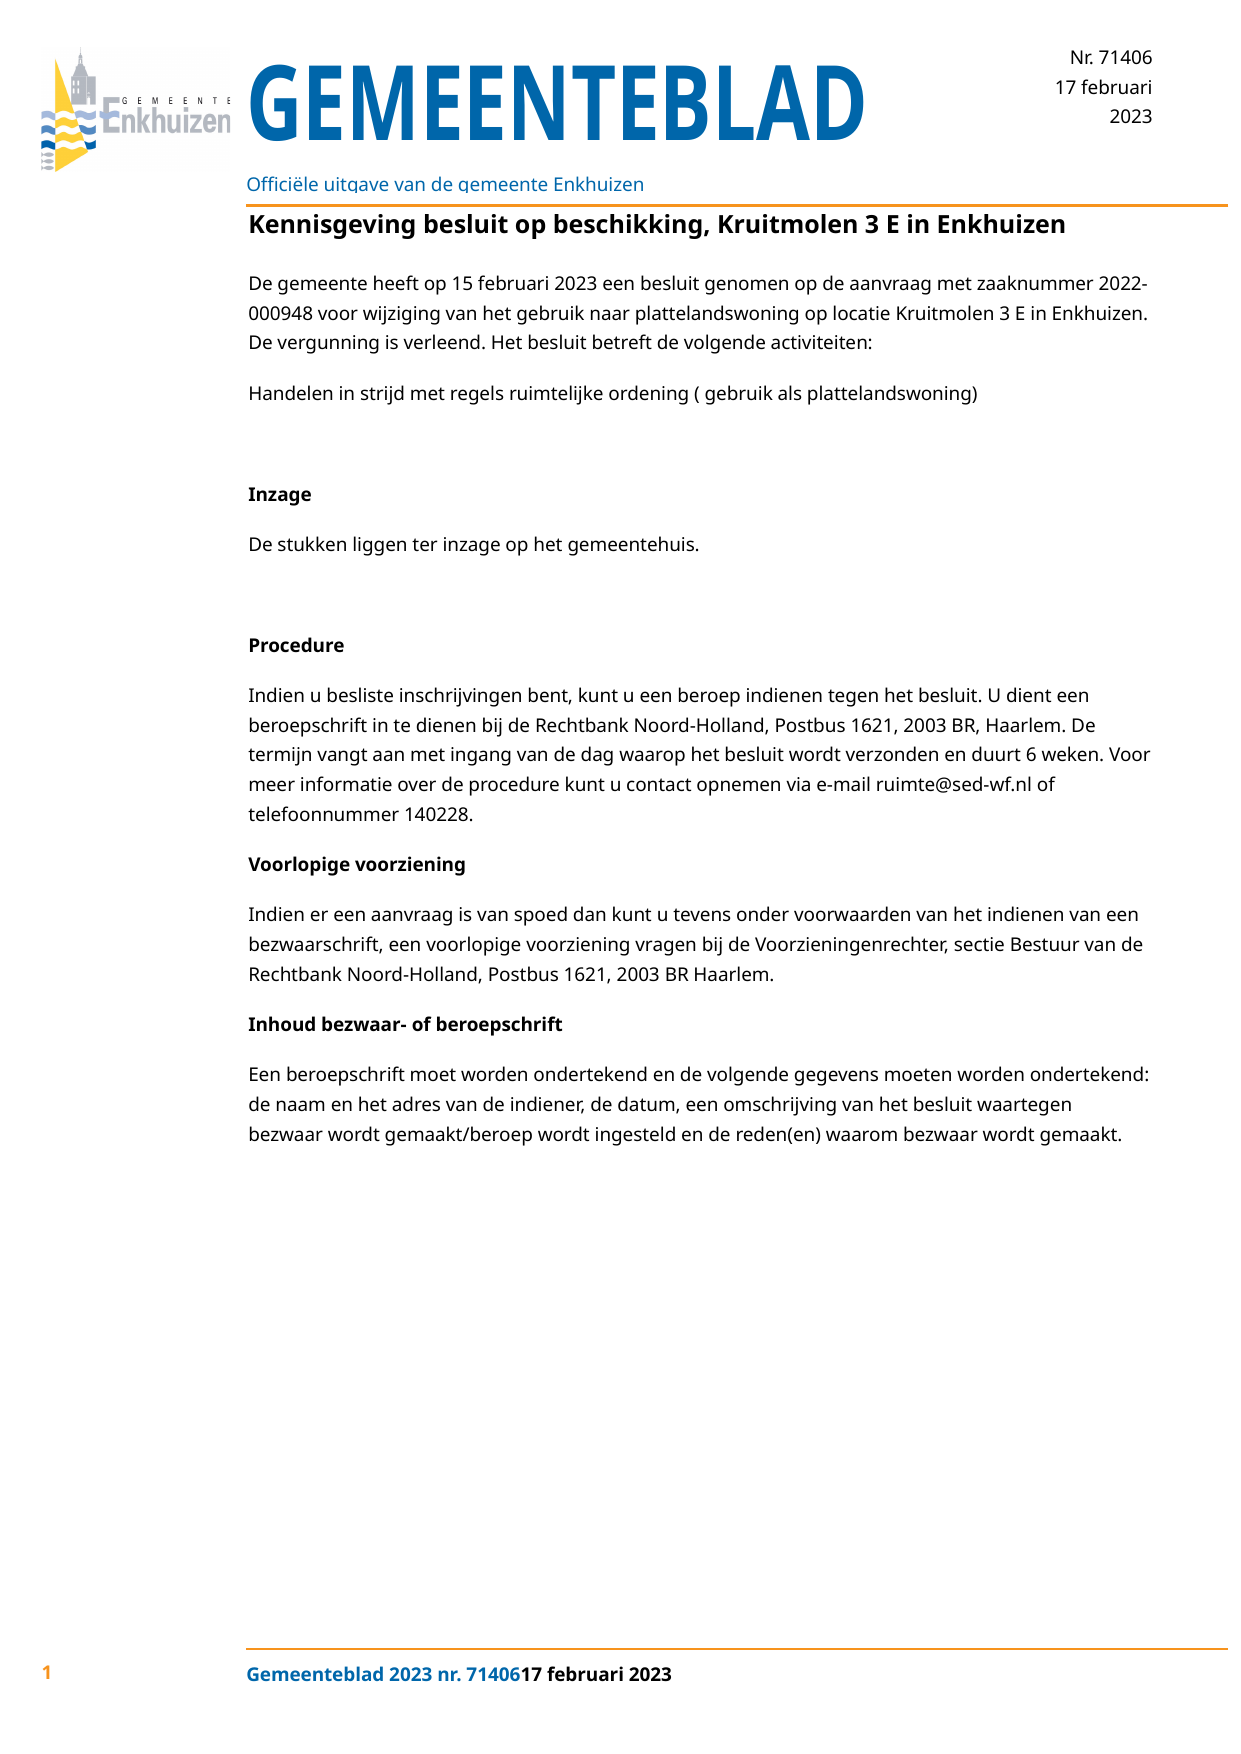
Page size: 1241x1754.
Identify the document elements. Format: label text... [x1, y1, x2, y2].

text Indien u besliste inschrijvingen bent, kunt u een beroep indienen tegen het besluit. U dient een beroepschrift in te dienen bij de Rechtbank Noord-Holland, Postbus 1621, 2003 BR, Haarlem. De termijn vangt aan met ingang van de dag waarop het besluit wordt verzonden en duurt 6 weken. Voor meer informatie over de procedure kunt u contact opnemen via e-mail ruimte@sed-wf.nl of telefoonnummer 140228. [248, 682, 1152, 826]
text Een beroepschrift moet worden ondertekend en de volgende gegevens moeten worden ondertekend: de naam en het adres van de indiener, de datum, een omschrijving van het besluit waartegen bezwaar wordt gemaakt/beroep wordt ingesteld en de reden(en) waarom bezwaar wordt gemaakt. [248, 1062, 1152, 1146]
text Inhoud bezwaar- of beroepschrift [248, 1011, 1152, 1037]
text De gemeente heeft op 15 februari 2023 een besluit genomen op de aanvraag met zaaknummer 2022-000948 voor wijziging van het gebruik naar plattelandswoning op locatie Kruitmolen 3 E in Enkhuizen. De vergunning is verleend. Het besluit betreft de volgende activiteiten: [248, 270, 1152, 355]
text Inzage [248, 481, 1152, 506]
text Procedure [248, 632, 1152, 658]
picture [41, 47, 231, 172]
text De stukken liggen ter inzage op het gemeentehuis. [248, 531, 1152, 557]
text Voorlopige voorziening [248, 851, 1152, 877]
text Indien er een aanvraag is van spoed dan kunt u tevens onder voorwaarden van het indienen van een bezwaarschrift, een voorlopige voorziening vragen bij de Voorzieningenrechter, sectie Bestuur van de Rechtbank Noord-Holland, Postbus 1621, 2003 BR Haarlem. [248, 902, 1152, 986]
text Handelen in strijd met regels ruimtelijke ordening ( gebruik als plattelandswoning) [248, 380, 1152, 406]
text Kennisgeving besluit op beschikking, Kruitmolen 3 E in Enkhuizen [248, 207, 1152, 241]
